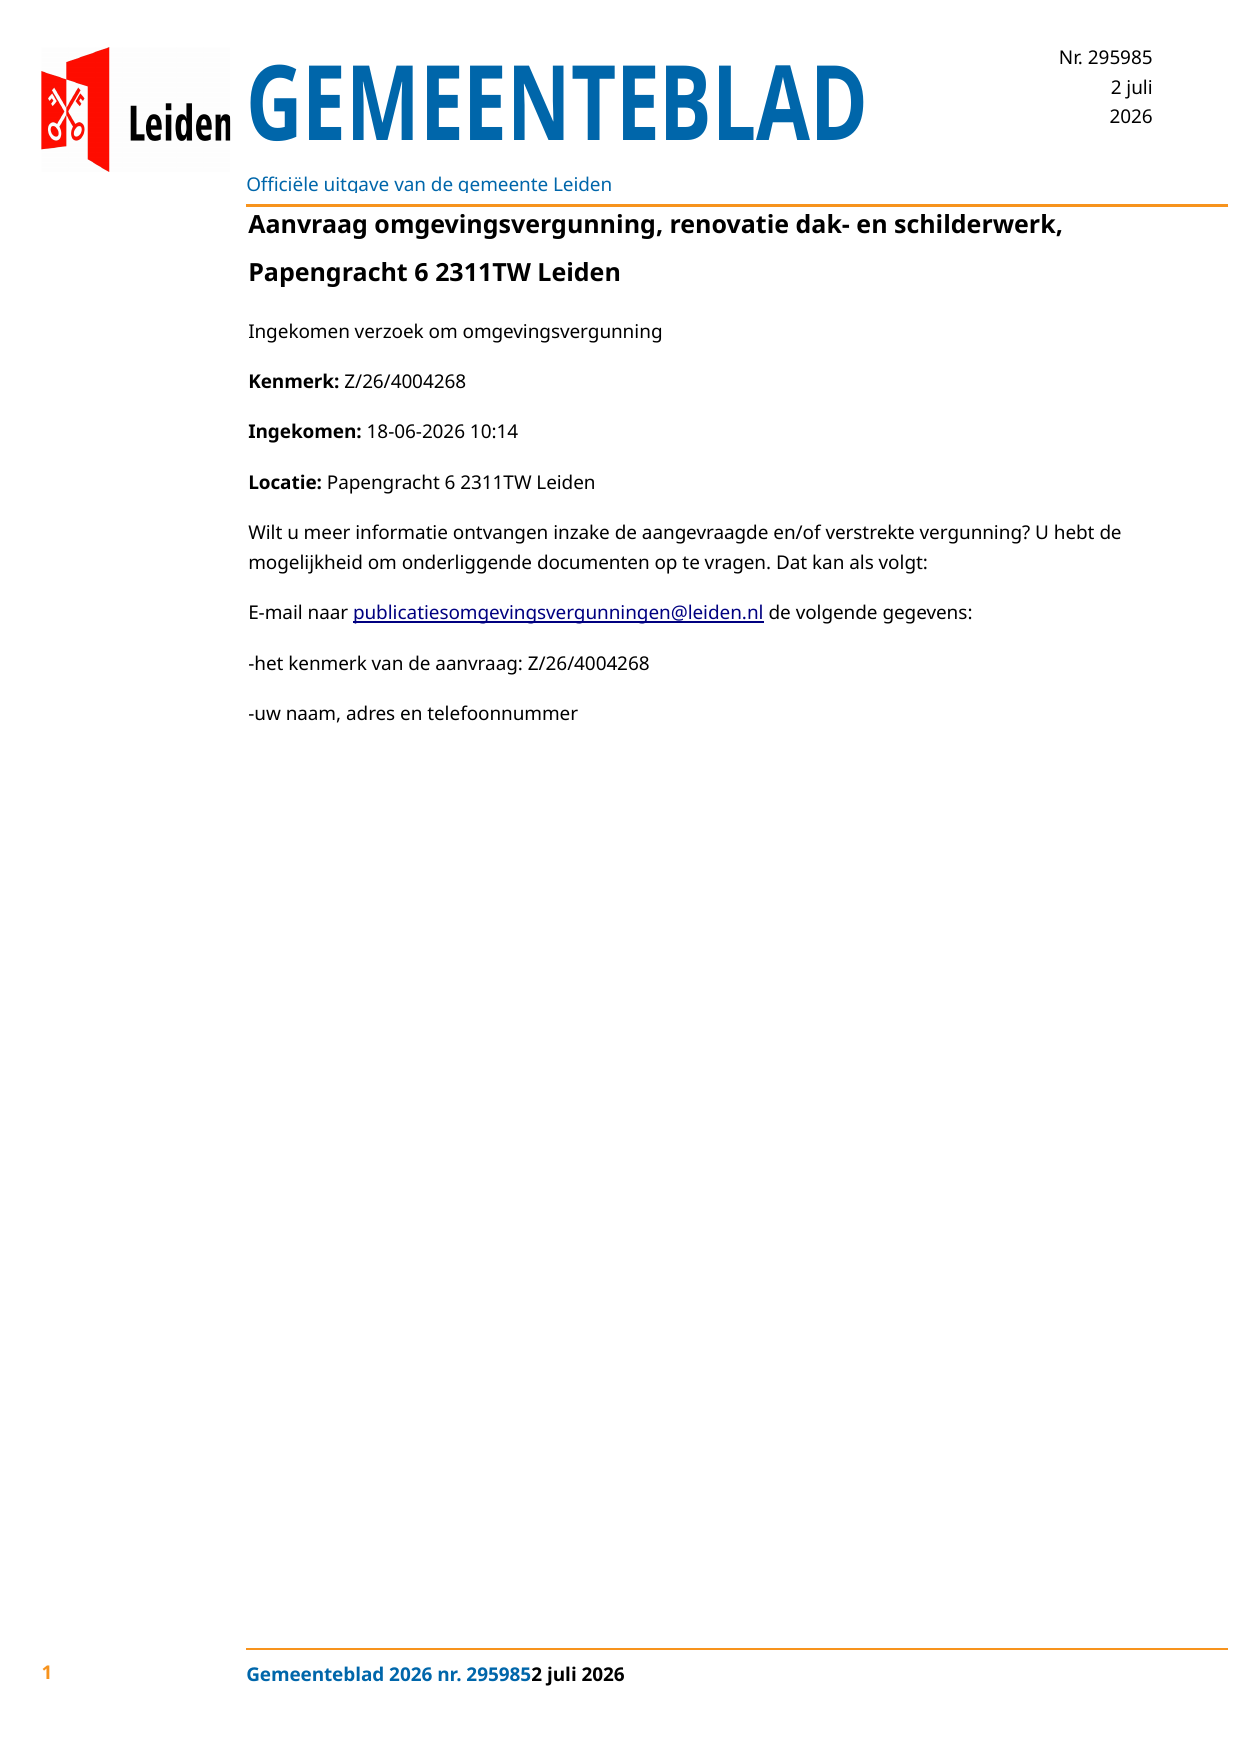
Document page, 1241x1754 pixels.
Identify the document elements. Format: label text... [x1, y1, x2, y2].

text Aanvraag omgevingsvergunning, renovatie dak- en schilderwerk, Papengracht 6 2311TW Leiden [248, 207, 1152, 288]
text Wilt u meer informatie ontvangen inzake de aangevraagde en/of verstrekte vergunning? U hebt de mogelijkheid om onderliggende documenten op te vragen. Dat kan als volgt: [248, 519, 1152, 575]
text -het kenmerk van de aanvraag: Z/26/4004268 [248, 650, 1152, 676]
picture [41, 47, 231, 172]
text Ingekomen verzoek om omgevingsvergunning [248, 318, 1152, 344]
text E-mail naar publicatiesomgevingsvergunningen@leiden.nl de volgende gegevens: [248, 599, 1152, 625]
text Kenmerk: Z/26/4004268 [248, 368, 1152, 394]
text Locatie: Papengracht 6 2311TW Leiden [248, 469, 1152, 495]
text Ingekomen: 18-06-2026 10:14 [248, 419, 1152, 444]
text -uw naam, adres en telefoonnummer [248, 700, 1152, 726]
